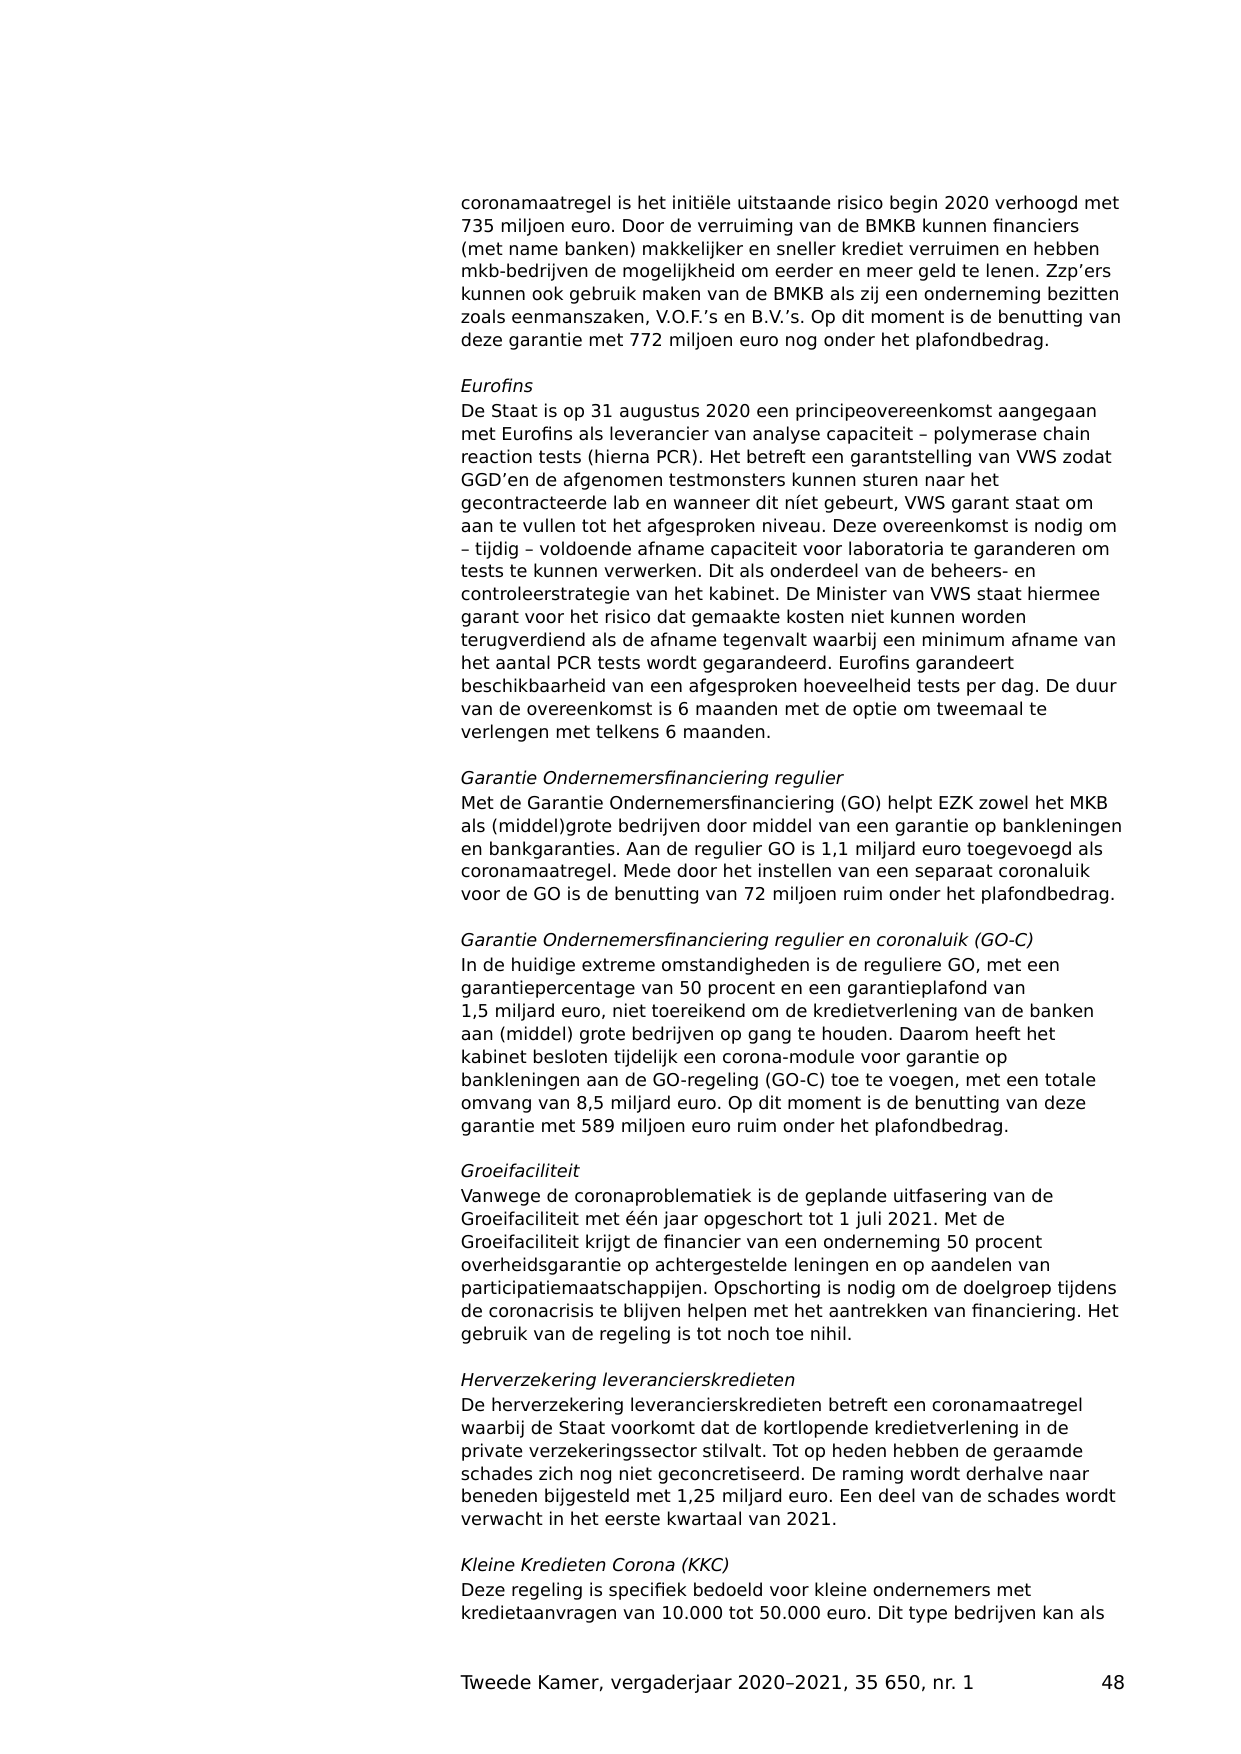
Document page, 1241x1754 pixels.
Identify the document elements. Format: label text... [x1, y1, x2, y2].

text Groeifaciliteit [461, 1159, 1125, 1182]
text In de huidige extreme omstandigheden is de reguliere GO, met een garantiepercentage van 50 procent en een garantieplafond van 1,5 miljard euro, niet toereikend om de kredietverlening van de banken aan (middel) grote bedrijven op gang te houden. Daarom heeft het kabinet besloten tijdelijk een corona-module voor garantie op bankleningen aan de GO-regeling (GO-C) toe te voegen, met een totale omvang van 8,5 miljard euro. Op dit moment is de benutting van deze garantie met 589 miljoen euro ruim onder het plafondbedrag. [461, 953, 1125, 1137]
text Garantie Ondernemersfinanciering regulier [461, 766, 1125, 789]
text Herverzekering leverancierskredieten [461, 1368, 1125, 1391]
text Garantie Ondernemersfinanciering regulier en coronaluik (GO-C) [461, 928, 1125, 951]
text Kleine Kredieten Corona (KKC) [461, 1553, 1125, 1576]
text De herverzekering leverancierskredieten betreft een coronamaatregel waarbij de Staat voorkomt dat de kortlopende kredietverlening in de private verzekeringssector stilvalt. Tot op heden hebben de geraamde schades zich nog niet geconcretiseerd. De raming wordt derhalve naar beneden bijgesteld met 1,25 miljard euro. Een deel van de schades wordt verwacht in het eerste kwartaal van 2021. [461, 1393, 1125, 1530]
text coronamaatregel is het initiële uitstaande risico begin 2020 verhoogd met 735 miljoen euro. Door de verruiming van de BMKB kunnen financiers (met name banken) makkelijker en sneller krediet verruimen en hebben mkb-bedrijven de mogelijkheid om eerder en meer geld te lenen. Zzp’ers kunnen ook gebruik maken van de BMKB als zij een onderneming bezitten zoals eenmanszaken, V.O.F.’s en B.V.’s. Op dit moment is de benutting van deze garantie met 772 miljoen euro nog onder het plafondbedrag. [461, 191, 1125, 351]
text Met de Garantie Ondernemersfinanciering (GO) helpt EZK zowel het MKB als (middel)grote bedrijven door middel van een garantie op bankleningen en bankgaranties. Aan de regulier GO is 1,1 miljard euro toegevoegd als coronamaatregel. Mede door het instellen van een separaat coronaluik voor de GO is de benutting van 72 miljoen ruim onder het plafondbedrag. [461, 791, 1125, 905]
text Deze regeling is specifiek bedoeld voor kleine ondernemers met kredietaanvragen van 10.000 tot 50.000 euro. Dit type bedrijven kan als [461, 1578, 1125, 1624]
text De Staat is op 31 augustus 2020 een principeovereenkomst aangegaan met Eurofins als leverancier van analyse capaciteit – polymerase chain reaction tests (hierna PCR). Het betreft een garantstelling van VWS zodat GGD’en de afgenomen testmonsters kunnen sturen naar het gecontracteerde lab en wanneer dit níet gebeurt, VWS garant staat om aan te vullen tot het afgesproken niveau. Deze overeenkomst is nodig om – tijdig – voldoende afname capaciteit voor laboratoria te garanderen om tests te kunnen verwerken. Dit als onderdeel van de beheers- en controleerstrategie van het kabinet. De Minister van VWS staat hiermee garant voor het risico dat gemaakte kosten niet kunnen worden terugverdiend als de afname tegenvalt waarbij een minimum afname van het aantal PCR tests wordt gegarandeerd. Eurofins garandeert beschikbaarheid van een afgesproken hoeveelheid tests per dag. De duur van de overeenkomst is 6 maanden met de optie om tweemaal te verlengen met telkens 6 maanden. [461, 399, 1125, 743]
text Eurofins [461, 374, 1125, 397]
text Vanwege de coronaproblematiek is de geplande uitfasering van de Groeifaciliteit met één jaar opgeschort tot 1 juli 2021. Met de Groeifaciliteit krijgt de financier van een onderneming 50 procent overheidsgarantie op achtergestelde leningen en op aandelen van participatiemaatschappijen. Opschorting is nodig om de doelgroep tijdens de coronacrisis te blijven helpen met het aantrekken van financiering. Het gebruik van de regeling is tot noch toe nihil. [461, 1184, 1125, 1345]
